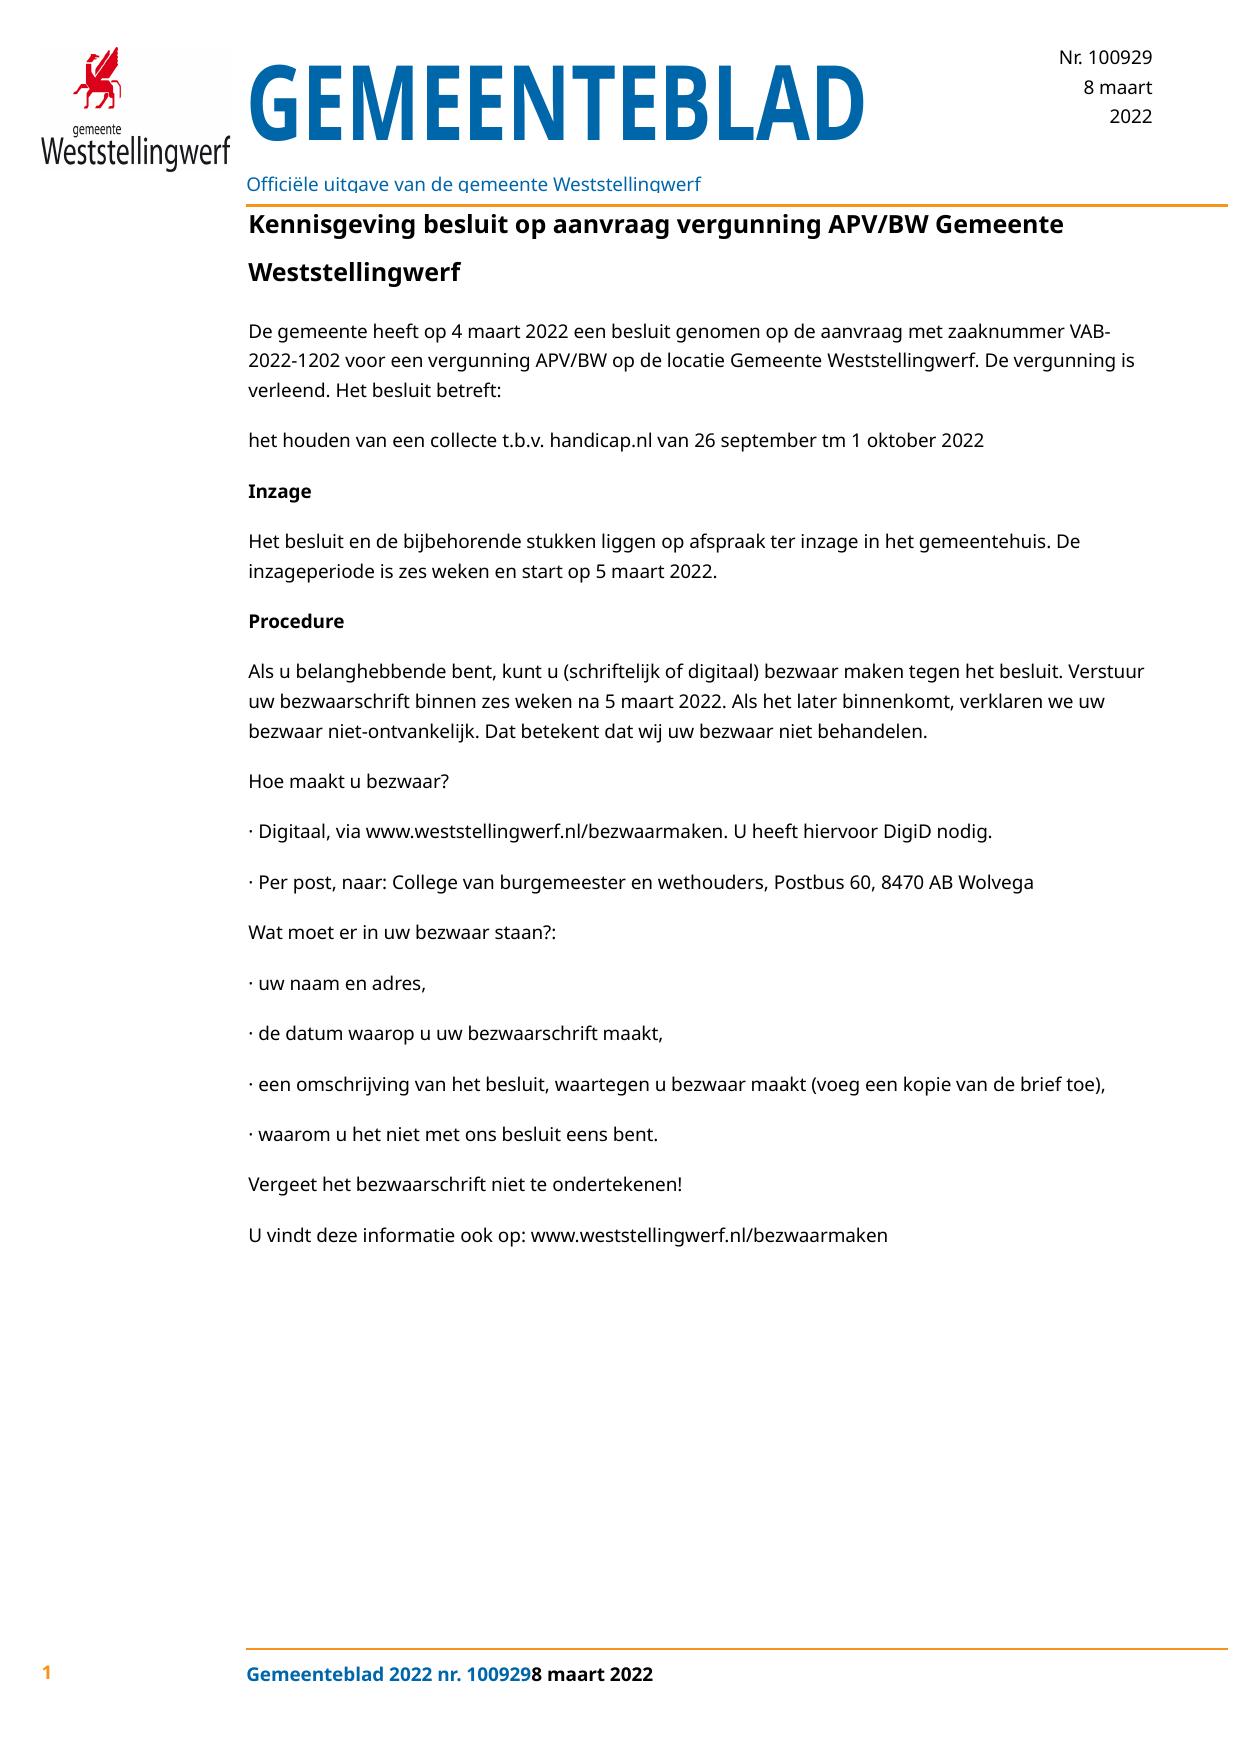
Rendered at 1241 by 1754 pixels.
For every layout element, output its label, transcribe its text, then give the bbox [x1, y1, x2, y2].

text Het besluit en de bijbehorende stukken liggen op afspraak ter inzage in het gemeentehuis. De inzageperiode is zes weken en start op 5 maart 2022. [248, 528, 1152, 584]
text U vindt deze informatie ook op: www.weststellingwerf.nl/bezwaarmaken [248, 1222, 1152, 1248]
text · Digitaal, via www.weststellingwerf.nl/bezwaarmaken. U heeft hiervoor DigiD nodig. [248, 819, 1152, 844]
text Hoe maakt u bezwaar? [248, 768, 1152, 794]
picture [41, 47, 231, 172]
text · uw naam en adres, [248, 970, 1152, 996]
text Vergeet het bezwaarschrift niet te ondertekenen! [248, 1172, 1152, 1197]
text Kennisgeving besluit op aanvraag vergunning APV/BW Gemeente Weststellingwerf [248, 207, 1152, 288]
text Inzage [248, 478, 1152, 504]
text Wat moet er in uw bezwaar staan?: [248, 919, 1152, 945]
text · Per post, naar: College van burgemeester en wethouders, Postbus 60, 8470 AB Wolvega [248, 869, 1152, 895]
text het houden van een collecte t.b.v. handicap.nl van 26 september tm 1 oktober 2022 [248, 427, 1152, 453]
text · de datum waarop u uw bezwaarschrift maakt, [248, 1020, 1152, 1046]
text · een omschrijving van het besluit, waartegen u bezwaar maakt (voeg een kopie van de brief toe), [248, 1071, 1152, 1097]
text · waarom u het niet met ons besluit eens bent. [248, 1121, 1152, 1147]
text Procedure [248, 608, 1152, 634]
text Als u belanghebbende bent, kunt u (schriftelijk of digitaal) bezwaar maken tegen het besluit. Verstuur uw bezwaarschrift binnen zes weken na 5 maart 2022. Als het later binnenkomt, verklaren we uw bezwaar niet-ontvankelijk. Dat betekent dat wij uw bezwaar niet behandelen. [248, 659, 1152, 744]
text De gemeente heeft op 4 maart 2022 een besluit genomen op de aanvraag met zaaknummer VAB-2022-1202 voor een vergunning APV/BW op de locatie Gemeente Weststellingwerf. De vergunning is verleend. Het besluit betreft: [248, 318, 1152, 403]
